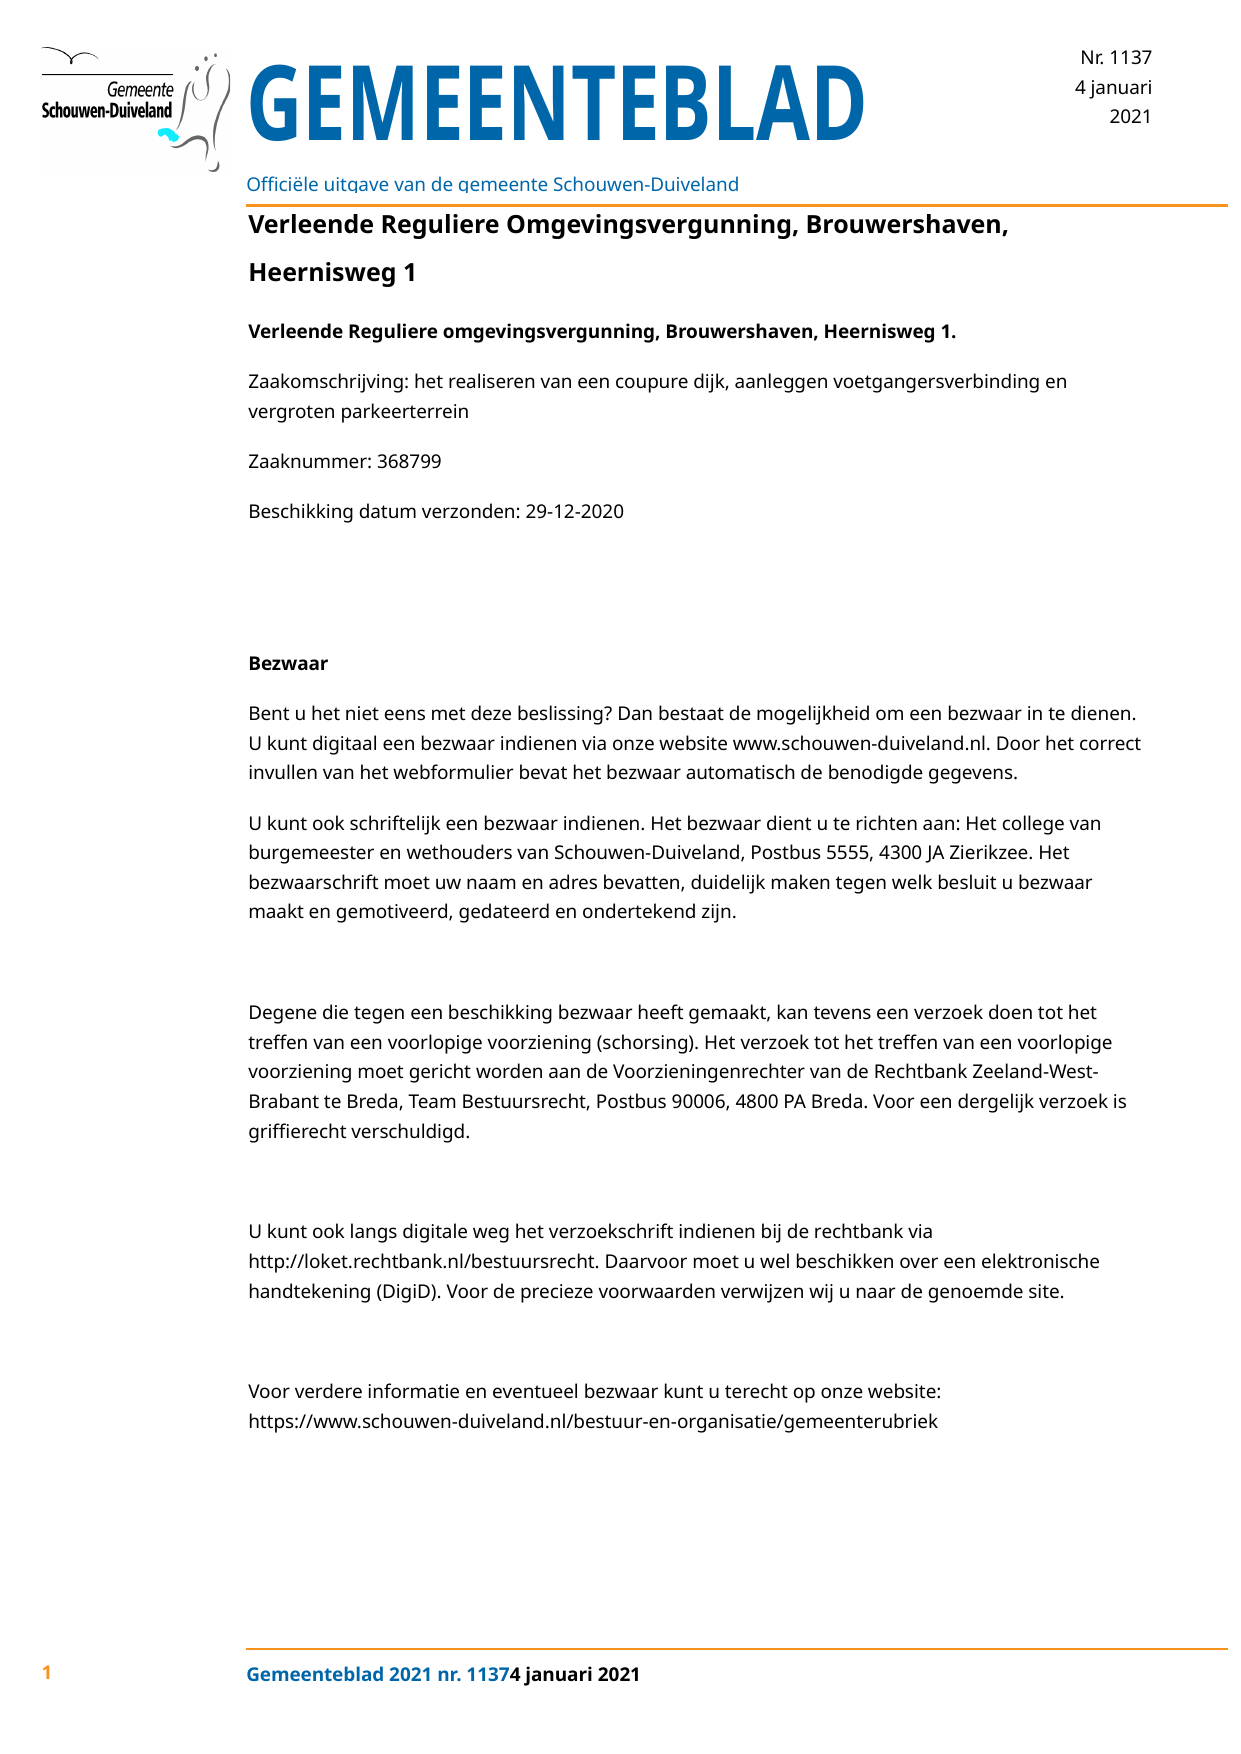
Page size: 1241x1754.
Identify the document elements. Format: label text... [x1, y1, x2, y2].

text U kunt ook schriftelijk een bezwaar indienen. Het bezwaar dient u te richten aan: Het college van burgemeester en wethouders van Schouwen-Duiveland, Postbus 5555, 4300 JA Zierikzee. Het bezwaarschrift moet uw naam en adres bevatten, duidelijk maken tegen welk besluit u bezwaar maakt en gemotiveerd, gedateerd en ondertekend zijn. [248, 810, 1152, 924]
text Beschikking datum verzonden: 29-12-2020 [248, 499, 1152, 524]
text Zaaknummer: 368799 [248, 448, 1152, 474]
text Bezwaar [248, 650, 1152, 676]
text Verleende Reguliere Omgevingsvergunning, Brouwershaven, Heernisweg 1 [248, 207, 1152, 288]
picture [41, 47, 231, 172]
text Zaakomschrijving: het realiseren van een coupure dijk, aanleggen voetgangersverbinding en vergroten parkeerterrein [248, 368, 1152, 424]
text Verleende Reguliere omgevingsvergunning, Brouwershaven, Heernisweg 1. [248, 318, 1152, 344]
text Degene die tegen een beschikking bezwaar heeft gemaakt, kan tevens een verzoek doen tot het treffen van een voorlopige voorziening (schorsing). Het verzoek tot het treffen van een voorlopige voorziening moet gericht worden aan de Voorzieningenrechter van de Rechtbank Zeeland-West-Brabant te Breda, Team Bestuursrecht, Postbus 90006, 4800 PA Breda. Voor een dergelijk verzoek is griffierecht verschuldigd. [248, 999, 1152, 1144]
text Bent u het niet eens met deze beslissing? Dan bestaat de mogelijkheid om een bezwaar in te dienen. U kunt digitaal een bezwaar indienen via onze website www.schouwen-duiveland.nl. Door het correct invullen van het webformulier bevat het bezwaar automatisch de benodigde gegevens. [248, 700, 1152, 785]
text Voor verdere informatie en eventueel bezwaar kunt u terecht op onze website: https://www.schouwen-duiveland.nl/bestuur-en-organisatie/gemeenterubriek [248, 1379, 1152, 1434]
text U kunt ook langs digitale weg het verzoekschrift indienen bij de rechtbank via http://loket.rechtbank.nl/bestuursrecht. Daarvoor moet u wel beschikken over een elektronische handtekening (DigiD). Voor de precieze voorwaarden verwijzen wij u naar de genoemde site. [248, 1219, 1152, 1304]
